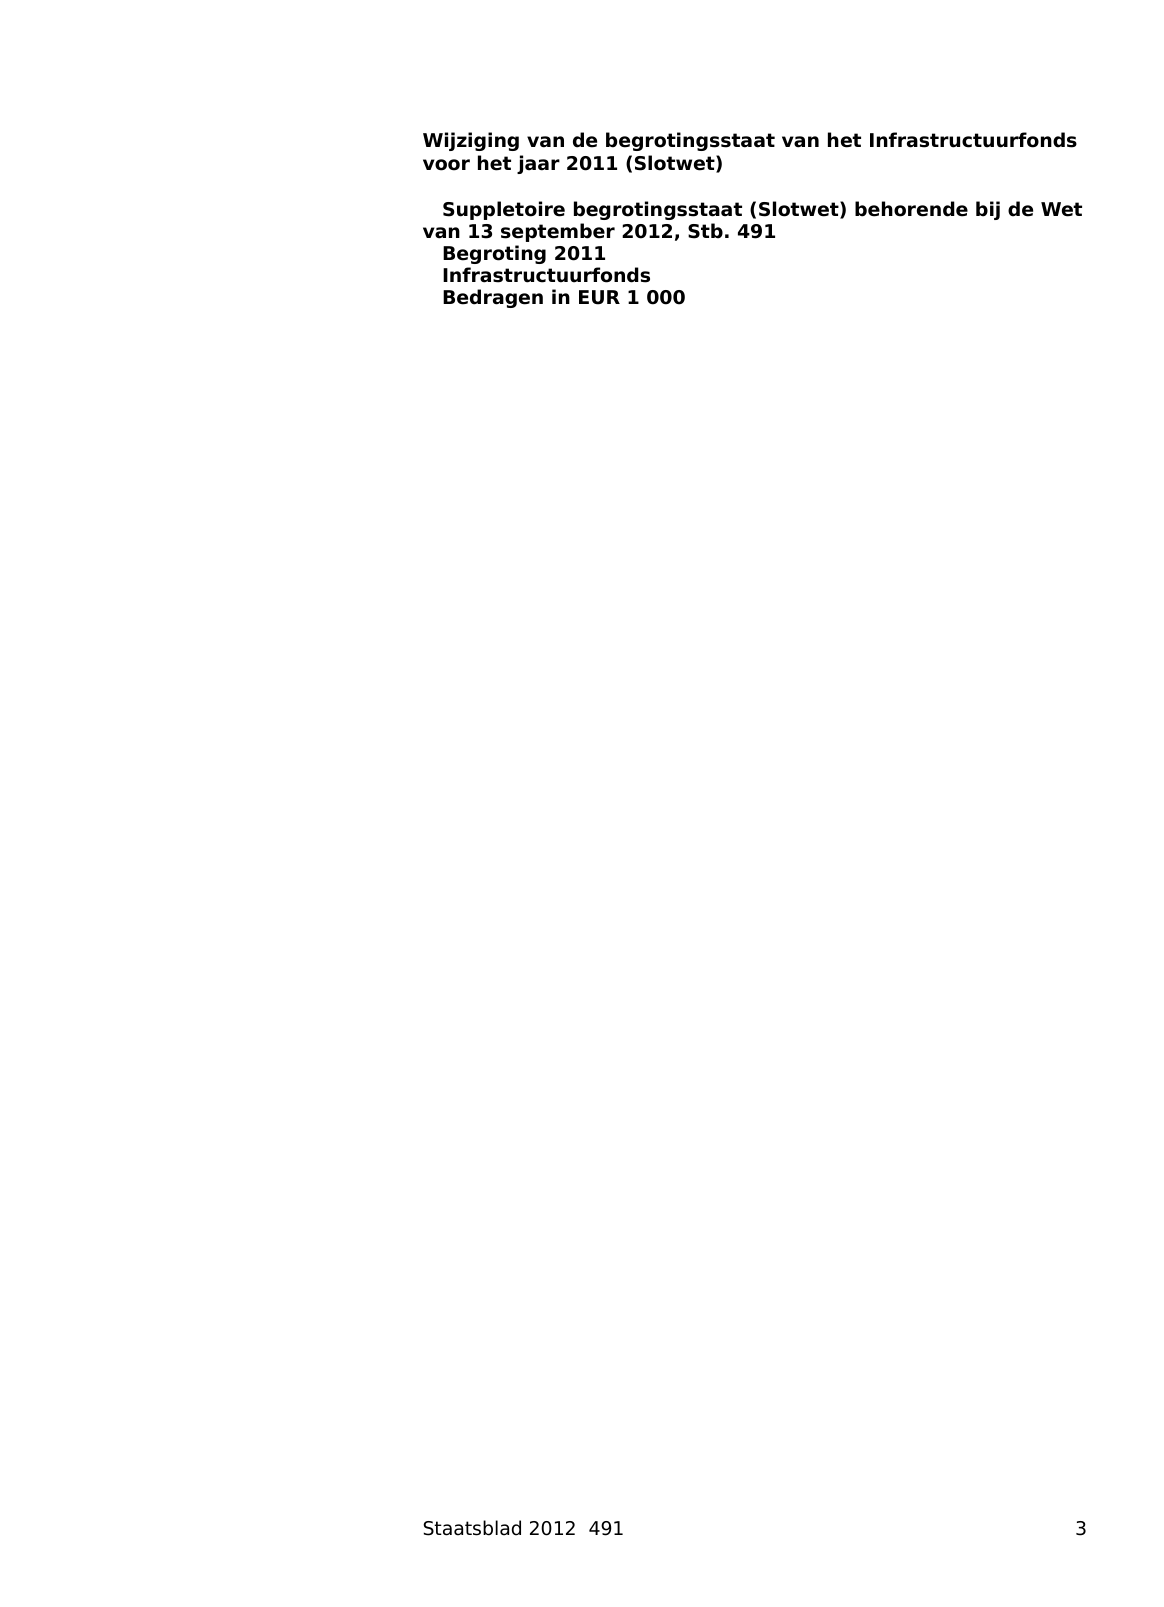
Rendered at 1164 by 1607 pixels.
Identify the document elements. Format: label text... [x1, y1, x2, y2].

text Infrastructuurfonds [422, 265, 1087, 287]
subtitle Wijziging van de begrotingsstaat van het Infrastructuurfonds voor het jaar 2011 (Slotwet) [422, 130, 1087, 174]
text Bedragen in EUR 1 000 [422, 287, 1087, 309]
text Suppletoire begrotingsstaat (Slotwet) behorende bij de Wet van 13 september 2012, Stb. 491 [422, 199, 1087, 243]
text Begroting 2011 [422, 243, 1087, 265]
